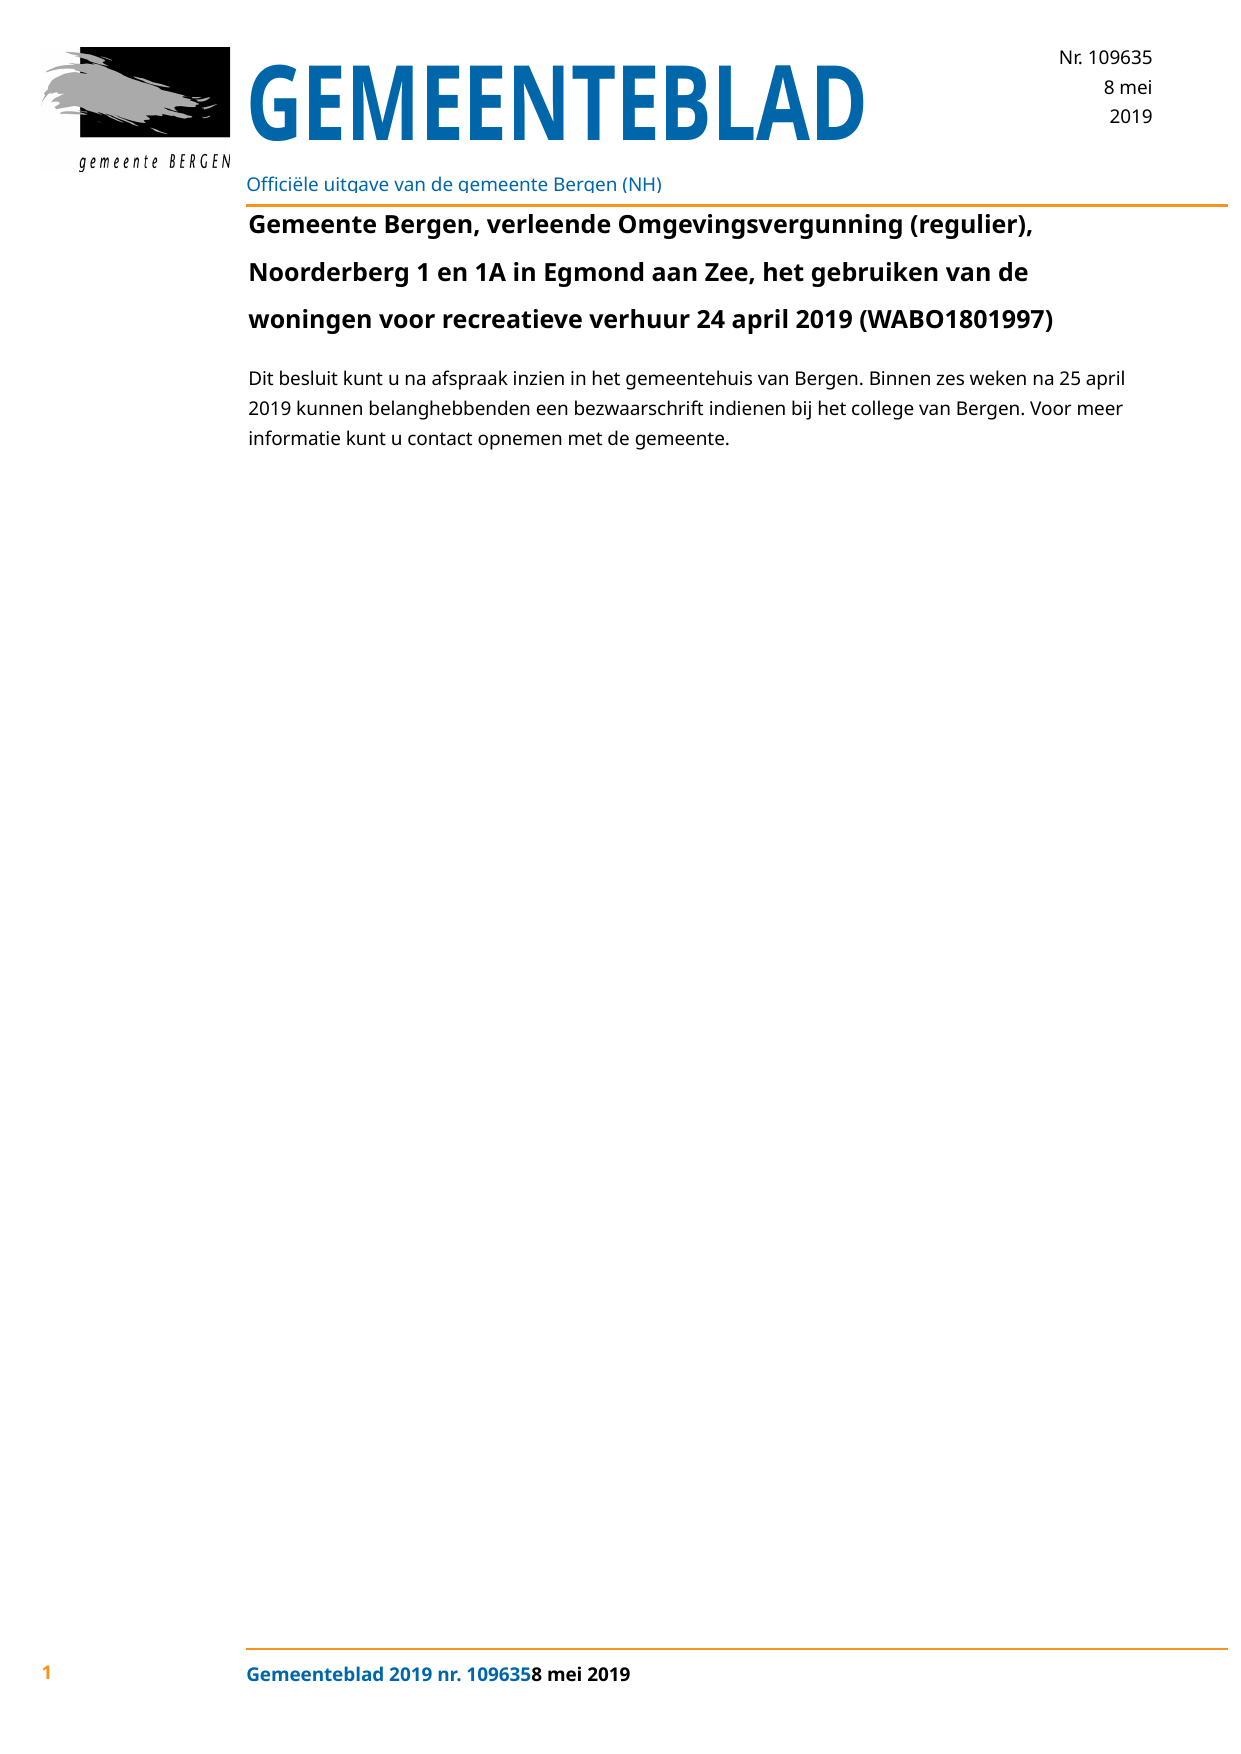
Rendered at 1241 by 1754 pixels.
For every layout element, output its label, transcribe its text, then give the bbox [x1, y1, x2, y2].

text Dit besluit kunt u na afspraak inzien in het gemeentehuis van Bergen. Binnen zes weken na 25 april 2019 kunnen belanghebbenden een bezwaarschrift indienen bij het college van Bergen. Voor meer informatie kunt u contact opnemen met de gemeente. [248, 366, 1152, 450]
picture [41, 47, 231, 172]
text Gemeente Bergen, verleende Omgevingsvergunning (regulier), Noorderberg 1 en 1A in Egmond aan Zee, het gebruiken van de woningen voor recreatieve verhuur 24 april 2019 (WABO1801997) [248, 207, 1152, 336]
